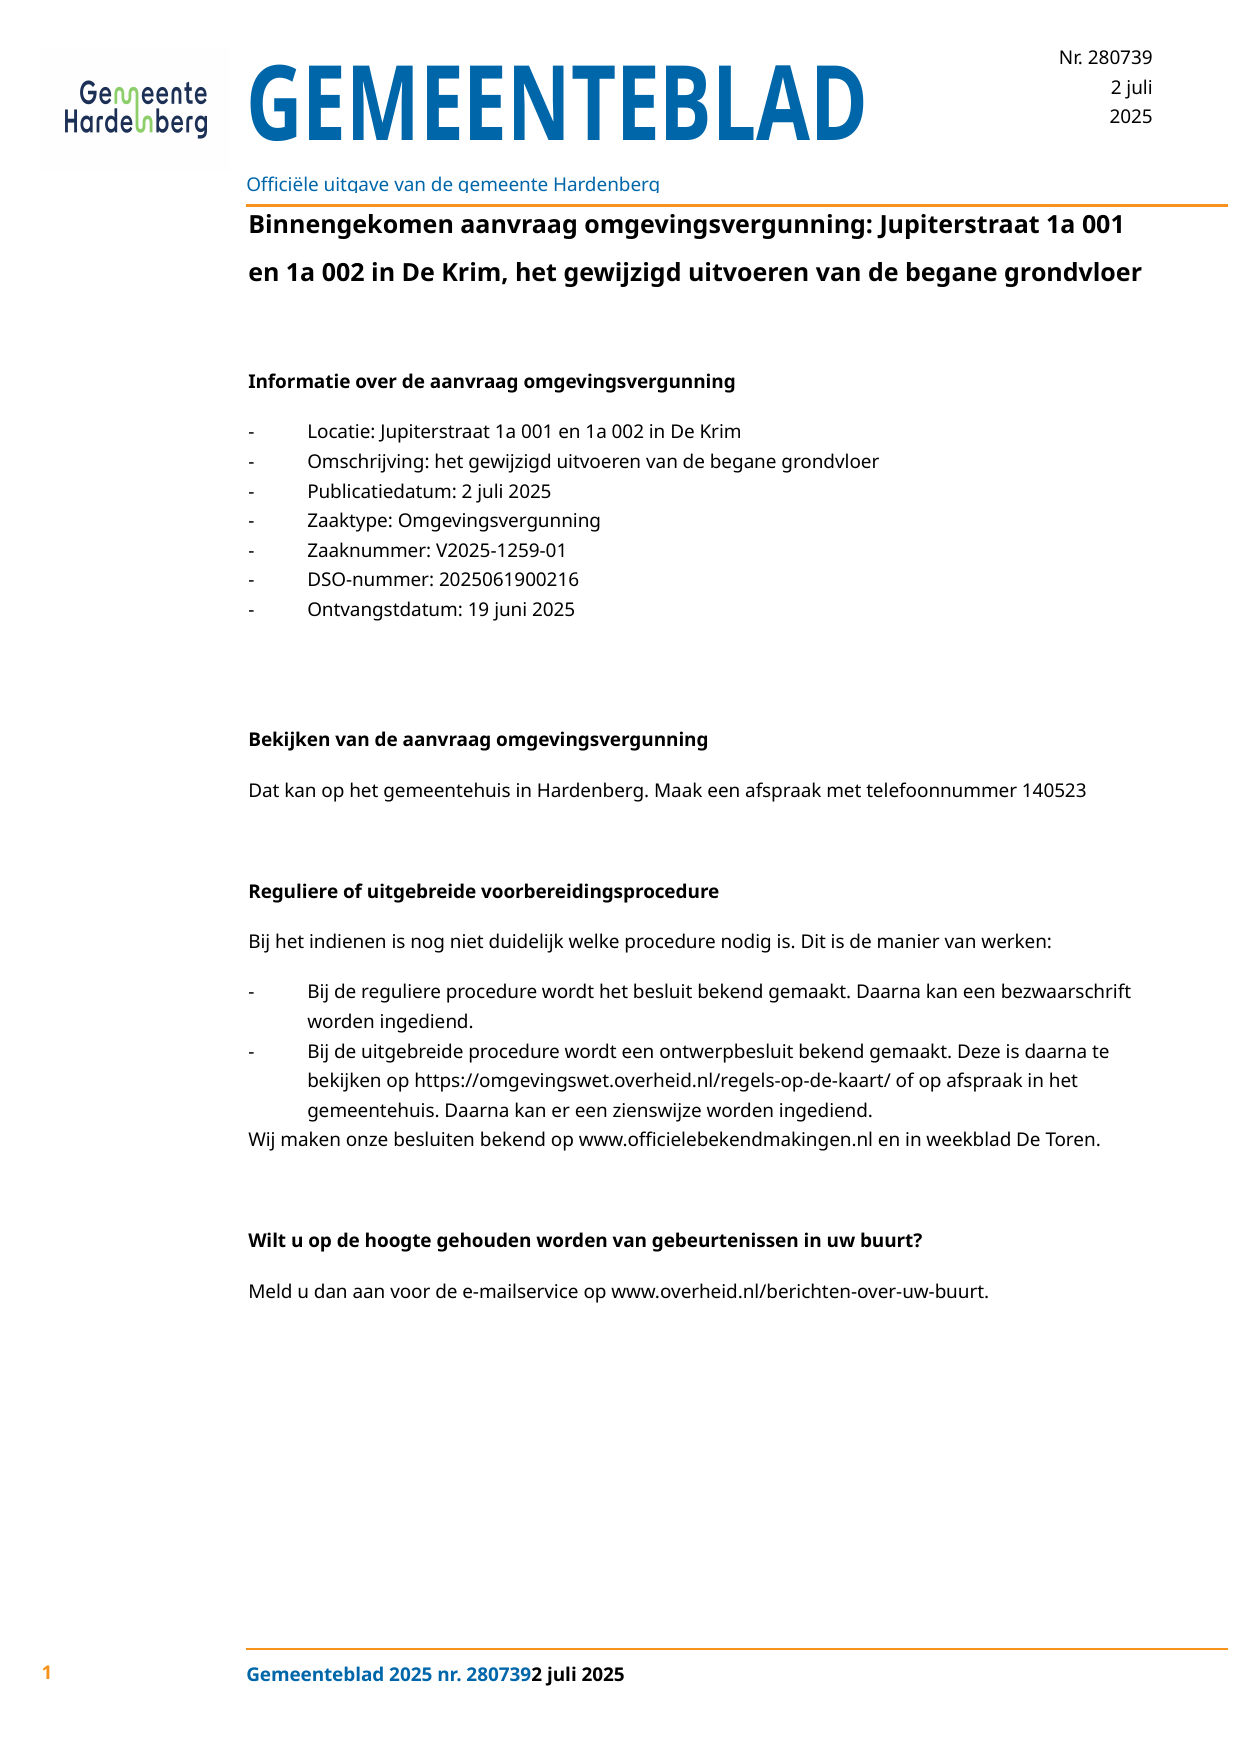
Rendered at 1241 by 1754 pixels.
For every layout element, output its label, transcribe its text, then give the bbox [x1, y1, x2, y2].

list DSO-nummer: 2025061900216 [248, 567, 1152, 592]
text Wij maken onze besluiten bekend op www.officielebekendmakingen.nl en in weekblad De Toren. [248, 1127, 1152, 1152]
picture [41, 47, 231, 172]
text Informatie over de aanvraag omgevingsvergunning [248, 368, 1152, 394]
text Reguliere of uitgebreide voorbereidingsprocedure [248, 878, 1152, 904]
list Locatie: Jupiterstraat 1a 001 en 1a 002 in De Krim [248, 419, 1152, 444]
text Meld u dan aan voor de e-mailservice op www.overheid.nl/berichten-over-uw-buurt. [248, 1278, 1152, 1304]
list Bij de reguliere procedure wordt het besluit bekend gemaakt. Daarna kan een bezwaarschrift worden ingediend. [248, 979, 1152, 1034]
list Zaaknummer: V2025-1259-01 [248, 537, 1152, 563]
text Binnengekomen aanvraag omgevingsvergunning: Jupiterstraat 1a 001 en 1a 002 in De Krim, het gewijzigd uitvoeren van de begane grondvloer [248, 207, 1152, 288]
list Omschrijving: het gewijzigd uitvoeren van de begane grondvloer [248, 448, 1152, 474]
list Publicatiedatum: 2 juli 2025 [248, 478, 1152, 504]
text Bekijken van de aanvraag omgevingsvergunning [248, 727, 1152, 752]
text Dat kan op het gemeentehuis in Hardenberg. Maak een afspraak met telefoonnummer 140523 [248, 777, 1152, 803]
list Bij de uitgebreide procedure wordt een ontwerpbesluit bekend gemaakt. Deze is daarna te bekijken op https://omgevingswet.overheid.nl/regels-op-de-kaart/ of op afspraak in het gemeentehuis. Daarna kan er een zienswijze worden ingediend. [248, 1038, 1152, 1123]
text Bij het indienen is nog niet duidelijk welke procedure nodig is. Dit is de manier van werken: [248, 928, 1152, 954]
list Ontvangstdatum: 19 juni 2025 [248, 596, 1152, 622]
text Wilt u op de hoogte gehouden worden van gebeurtenissen in uw buurt? [248, 1227, 1152, 1253]
list Zaaktype: Omgevingsvergunning [248, 507, 1152, 533]
